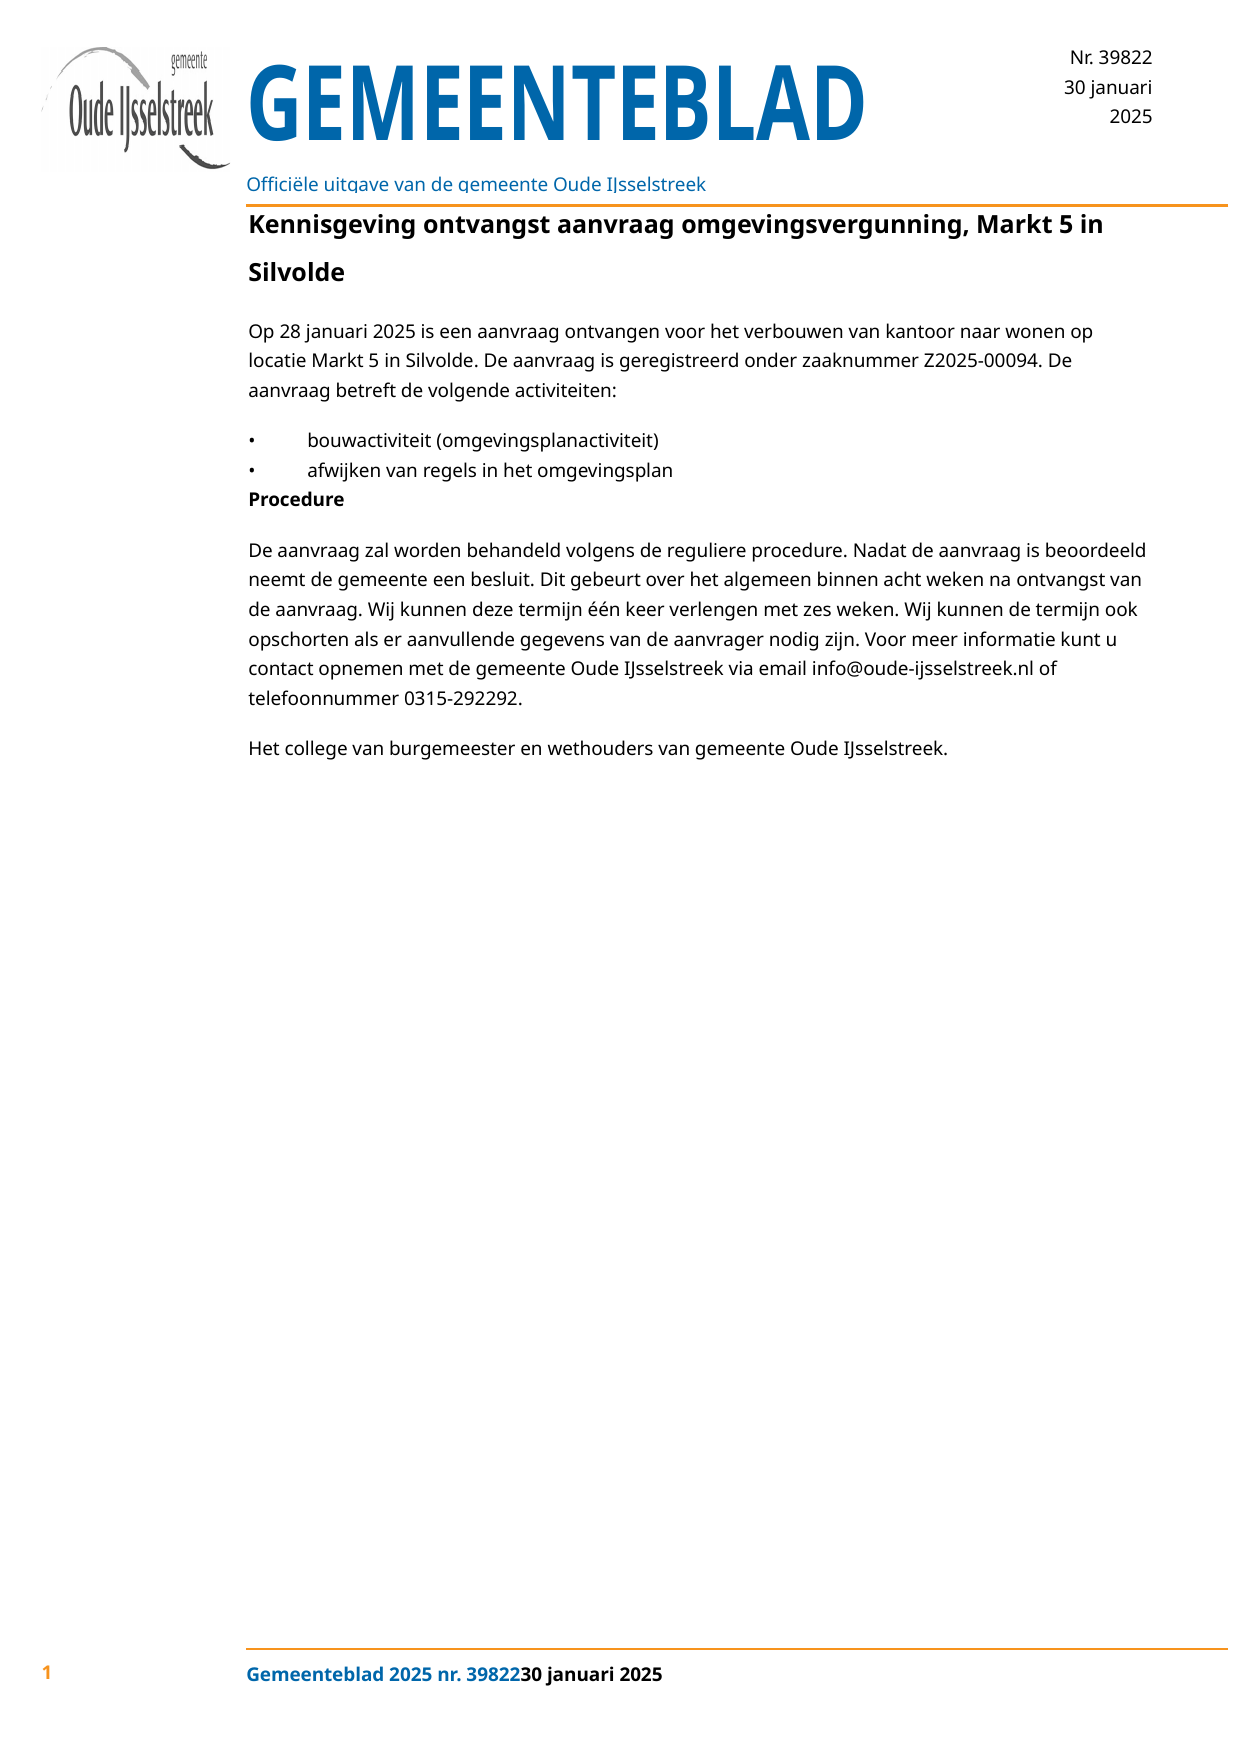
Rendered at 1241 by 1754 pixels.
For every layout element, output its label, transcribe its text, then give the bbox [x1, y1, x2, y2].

text Kennisgeving ontvangst aanvraag omgevingsvergunning, Markt 5 in Silvolde [248, 207, 1152, 288]
list afwijken van regels in het omgevingsplan [248, 457, 1152, 483]
list bouwactiviteit (omgevingsplanactiviteit) [248, 427, 1152, 453]
text De aanvraag zal worden behandeld volgens de reguliere procedure. Nadat de aanvraag is beoordeeld neemt de gemeente een besluit. Dit gebeurt over het algemeen binnen acht weken na ontvangst van de aanvraag. Wij kunnen deze termijn één keer verlengen met zes weken. Wij kunnen de termijn ook opschorten als er aanvullende gegevens van de aanvrager nodig zijn. Voor meer informatie kunt u contact opnemen met de gemeente Oude IJsselstreek via email info@oude-ijsselstreek.nl of telefoonnummer 0315-292292. [248, 537, 1152, 711]
text Het college van burgemeester en wethouders van gemeente Oude IJsselstreek. [248, 735, 1152, 761]
text Op 28 januari 2025 is een aanvraag ontvangen voor het verbouwen van kantoor naar wonen op locatie Markt 5 in Silvolde. De aanvraag is geregistreerd onder zaaknummer Z2025-00094. De aanvraag betreft de volgende activiteiten: [248, 318, 1152, 403]
picture [41, 47, 231, 172]
text Procedure [248, 487, 1152, 512]
